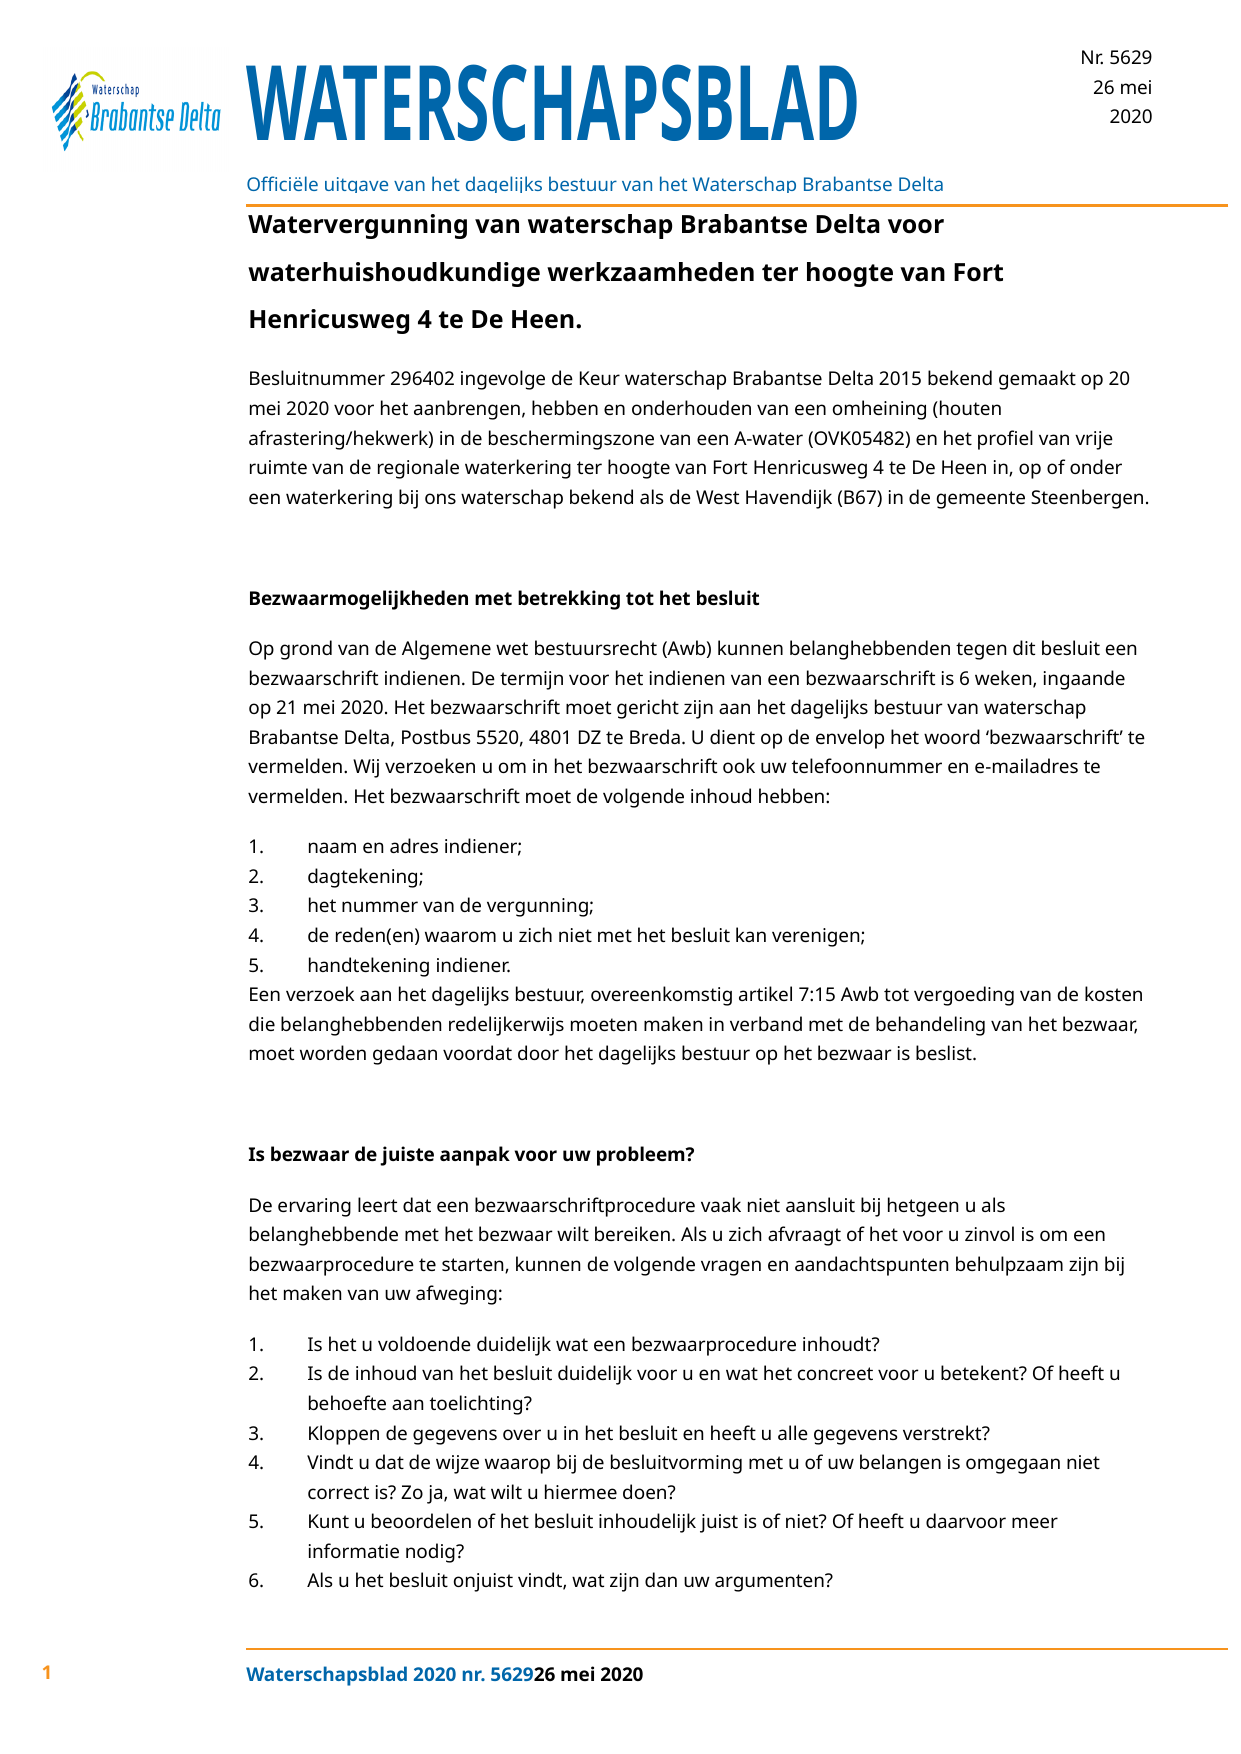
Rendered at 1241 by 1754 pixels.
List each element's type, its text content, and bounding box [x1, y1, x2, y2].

list Is het u voldoende duidelijk wat een bezwaarprocedure inhoudt? [248, 1331, 1152, 1357]
text Een verzoek aan het dagelijks bestuur, overeenkomstig artikel 7:15 Awb tot vergoeding van de kosten die belanghebbenden redelijkerwijs moeten maken in verband met de behandeling van het bezwaar, moet worden gedaan voordat door het dagelijks bestuur op het bezwaar is beslist. [248, 981, 1152, 1066]
text Bezwaarmogelijkheden met betrekking tot het besluit [248, 585, 1152, 610]
list het nummer van de vergunning; [248, 893, 1152, 918]
list naam en adres indiener; [248, 833, 1152, 859]
text Watervergunning van waterschap Brabantse Delta voor waterhuishoudkundige werkzaamheden ter hoogte van Fort Henricusweg 4 te De Heen. [248, 207, 1152, 336]
text Besluitnummer 296402 ingevolge de Keur waterschap Brabantse Delta 2015 bekend gemaakt op 20 mei 2020 voor het aanbrengen, hebben en onderhouden van een omheining (houten afrastering/hekwerk) in de beschermingszone van een A-water (OVK05482) en het profiel van vrije ruimte van de regionale waterkering ter hoogte van Fort Henricusweg 4 te De Heen in, op of onder een waterkering bij ons waterschap bekend als de West Havendijk (B67) in de gemeente Steenbergen. [248, 366, 1152, 509]
list Vindt u dat de wijze waarop bij de besluitvorming met u of uw belangen is omgegaan niet correct is? Zo ja, wat wilt u hiermee doen? [248, 1449, 1152, 1504]
picture [41, 47, 231, 172]
list Kunt u beoordelen of het besluit inhoudelijk juist is of niet? Of heeft u daarvoor meer informatie nodig? [248, 1508, 1152, 1564]
text De ervaring leert dat een bezwaarschriftprocedure vaak niet aansluit bij hetgeen u als belanghebbende met het bezwaar wilt bereiken. Als u zich afvraagt of het voor u zinvol is om een bezwaarprocedure te starten, kunnen de volgende vragen en aandachtspunten behulpzaam zijn bij het maken van uw afweging: [248, 1192, 1152, 1306]
list handtekening indiener. [248, 952, 1152, 977]
list Is de inhoud van het besluit duidelijk voor u en wat het concreet voor u betekent? Of heeft u behoefte aan toelichting? [248, 1361, 1152, 1416]
text Is bezwaar de juiste aanpak voor uw probleem? [248, 1141, 1152, 1167]
list Als u het besluit onjuist vindt, wat zijn dan uw argumenten? [248, 1568, 1152, 1593]
list de reden(en) waarom u zich niet met het besluit kan verenigen; [248, 922, 1152, 948]
list Kloppen de gegevens over u in het besluit en heeft u alle gegevens verstrekt? [248, 1420, 1152, 1445]
list dagtekening; [248, 863, 1152, 889]
text Op grond van de Algemene wet bestuursrecht (Awb) kunnen belanghebbenden tegen dit besluit een bezwaarschrift indienen. De termijn voor het indienen van een bezwaarschrift is 6 weken, ingaande op 21 mei 2020. Het bezwaarschrift moet gericht zijn aan het dagelijks bestuur van waterschap Brabantse Delta, Postbus 5520, 4801 DZ te Breda. U dient op de envelop het woord ‘bezwaarschrift’ te vermelden. Wij verzoeken u om in het bezwaarschrift ook uw telefoonnummer en e‑mailadres te vermelden. Het bezwaarschrift moet de volgende inhoud hebben: [248, 635, 1152, 809]
